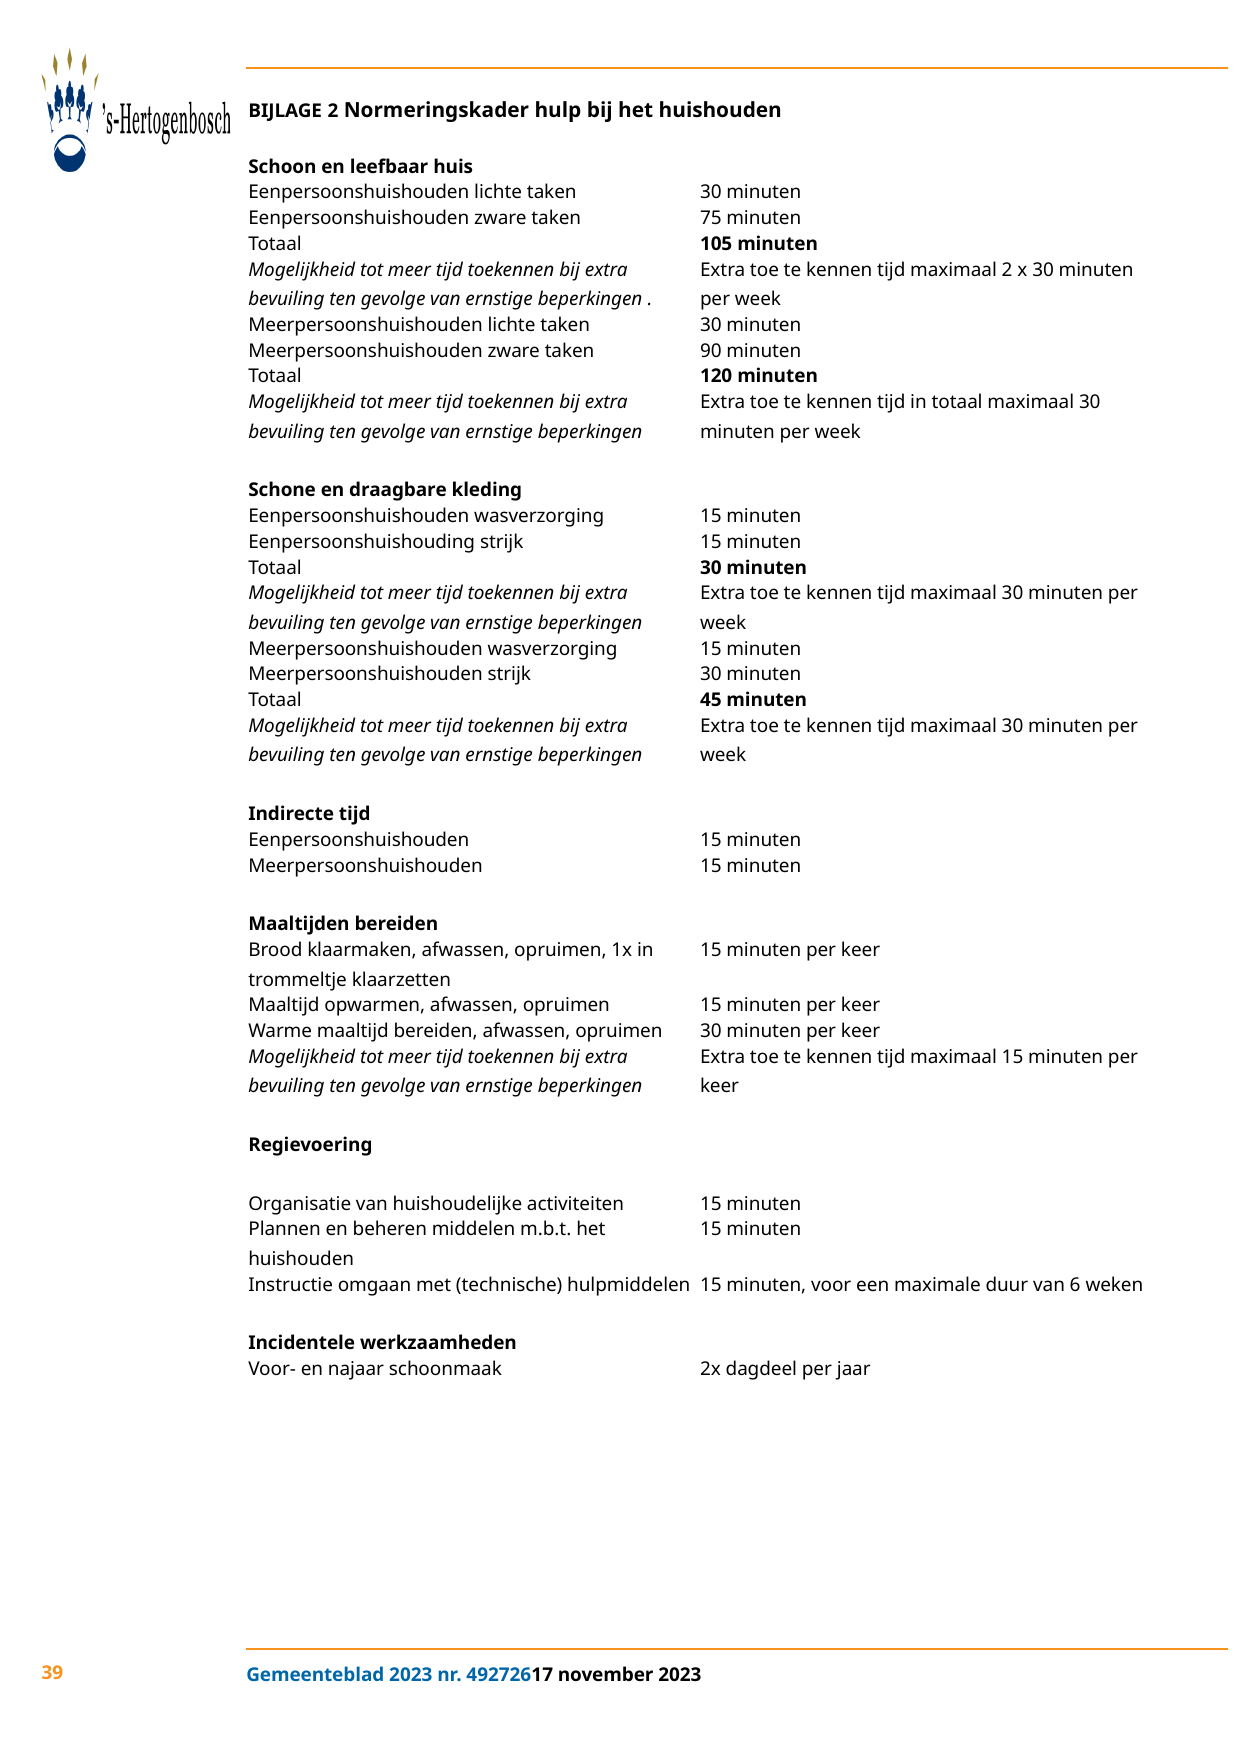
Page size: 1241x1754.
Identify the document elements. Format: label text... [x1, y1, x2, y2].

table_cell 15 minuten, voor een maximale duur van 6 weken [700, 1271, 1152, 1297]
table_cell Eenpersoonshuishouden lichte taken [248, 179, 700, 204]
table_cell 15 minuten [700, 528, 1152, 554]
table_cell 15 minuten per keer [700, 936, 1152, 991]
table_cell Plannen en beheren middelen m.b.t. het huishouden [248, 1216, 700, 1271]
table_cell 120 minuten [700, 363, 1152, 388]
table_cell Mogelijkheid tot meer tijd toekennen bij extra bevuiling ten gevolge van ernstige beperkingen [248, 389, 700, 444]
table_cell Eenpersoonshuishouden [248, 826, 700, 852]
table_header Schone en draagbare kleding [248, 477, 1152, 502]
table_cell 15 minuten [700, 503, 1152, 528]
table_cell Meerpersoonshuishouden zware taken [248, 337, 700, 363]
table_cell Eenpersoonshuishouden wasverzorging [248, 503, 700, 528]
table_cell Meerpersoonshuishouden strijk [248, 661, 700, 686]
table_cell 30 minuten [700, 311, 1152, 337]
table_cell Mogelijkheid tot meer tijd toekennen bij extra bevuiling ten gevolge van ernstige beperkingen [248, 580, 700, 635]
table_cell Extra toe te kennen tijd maximaal 2 x 30 minuten per week [700, 256, 1152, 311]
table_cell 15 minuten [700, 826, 1152, 852]
table_cell 45 minuten [700, 686, 1152, 712]
table_cell Totaal [248, 230, 700, 256]
table_cell Maaltijd opwarmen, afwassen, opruimen [248, 991, 700, 1017]
table_header Indirecte tijd [248, 800, 1152, 826]
table_cell Eenpersoonshuishouding strijk [248, 528, 700, 554]
table_cell Extra toe te kennen tijd maximaal 30 minuten per week [700, 712, 1152, 767]
table_cell Totaal [248, 686, 700, 712]
table_cell Eenpersoonshuishouden zware taken [248, 205, 700, 230]
table_cell 15 minuten per keer [700, 991, 1152, 1017]
table_cell 105 minuten [700, 230, 1152, 256]
table_cell Meerpersoonshuishouden [248, 852, 700, 877]
table_header Regievoering [248, 1131, 1152, 1157]
table_header 15 minuten [700, 1190, 1152, 1216]
table_cell 30 minuten [700, 661, 1152, 686]
table_cell Warme maaltijd bereiden, afwassen, opruimen [248, 1017, 700, 1043]
table_cell Extra toe te kennen tijd in totaal maximaal 30 minuten per week [700, 389, 1152, 444]
table_cell Brood klaarmaken, afwassen, opruimen, 1x in trommeltje klaarzetten [248, 936, 700, 991]
table_cell Instructie omgaan met (technische) hulpmiddelen [248, 1271, 700, 1297]
text BIJLAGE 2 Normeringskader hulp bij het huishouden [248, 95, 1152, 123]
table_cell 2x dagdeel per jaar [700, 1355, 1152, 1381]
table_cell Mogelijkheid tot meer tijd toekennen bij extra bevuiling ten gevolge van ernstige beperkingen [248, 712, 700, 767]
table_cell Meerpersoonshuishouden lichte taken [248, 311, 700, 337]
table_cell Totaal [248, 363, 700, 388]
table_cell Voor- en najaar schoonmaak [248, 1355, 700, 1381]
table_cell 75 minuten [700, 205, 1152, 230]
table_cell 30 minuten per keer [700, 1017, 1152, 1043]
table_cell Extra toe te kennen tijd maximaal 30 minuten per week [700, 580, 1152, 635]
table_cell 15 minuten [700, 1216, 1152, 1271]
table_cell 30 minuten [700, 179, 1152, 204]
table_header Schoon en leefbaar huis [248, 153, 1152, 179]
table_cell Extra toe te kennen tijd maximaal 15 minuten per keer [700, 1043, 1152, 1098]
table_cell Mogelijkheid tot meer tijd toekennen bij extra bevuiling ten gevolge van ernstige beperkingen . [248, 256, 700, 311]
table_header Organisatie van huishoudelijke activiteiten [248, 1190, 700, 1216]
table_cell Meerpersoonshuishouden wasverzorging [248, 635, 700, 661]
table_cell 15 minuten [700, 852, 1152, 877]
table_cell 30 minuten [700, 554, 1152, 579]
table_cell 15 minuten [700, 635, 1152, 661]
table_cell 90 minuten [700, 337, 1152, 363]
table_cell Totaal [248, 554, 700, 579]
table_header Maaltijden bereiden [248, 910, 1152, 936]
picture [41, 47, 231, 172]
table_header Incidentele werkzaamheden [248, 1330, 1152, 1355]
table_cell Mogelijkheid tot meer tijd toekennen bij extra bevuiling ten gevolge van ernstige beperkingen [248, 1043, 700, 1098]
